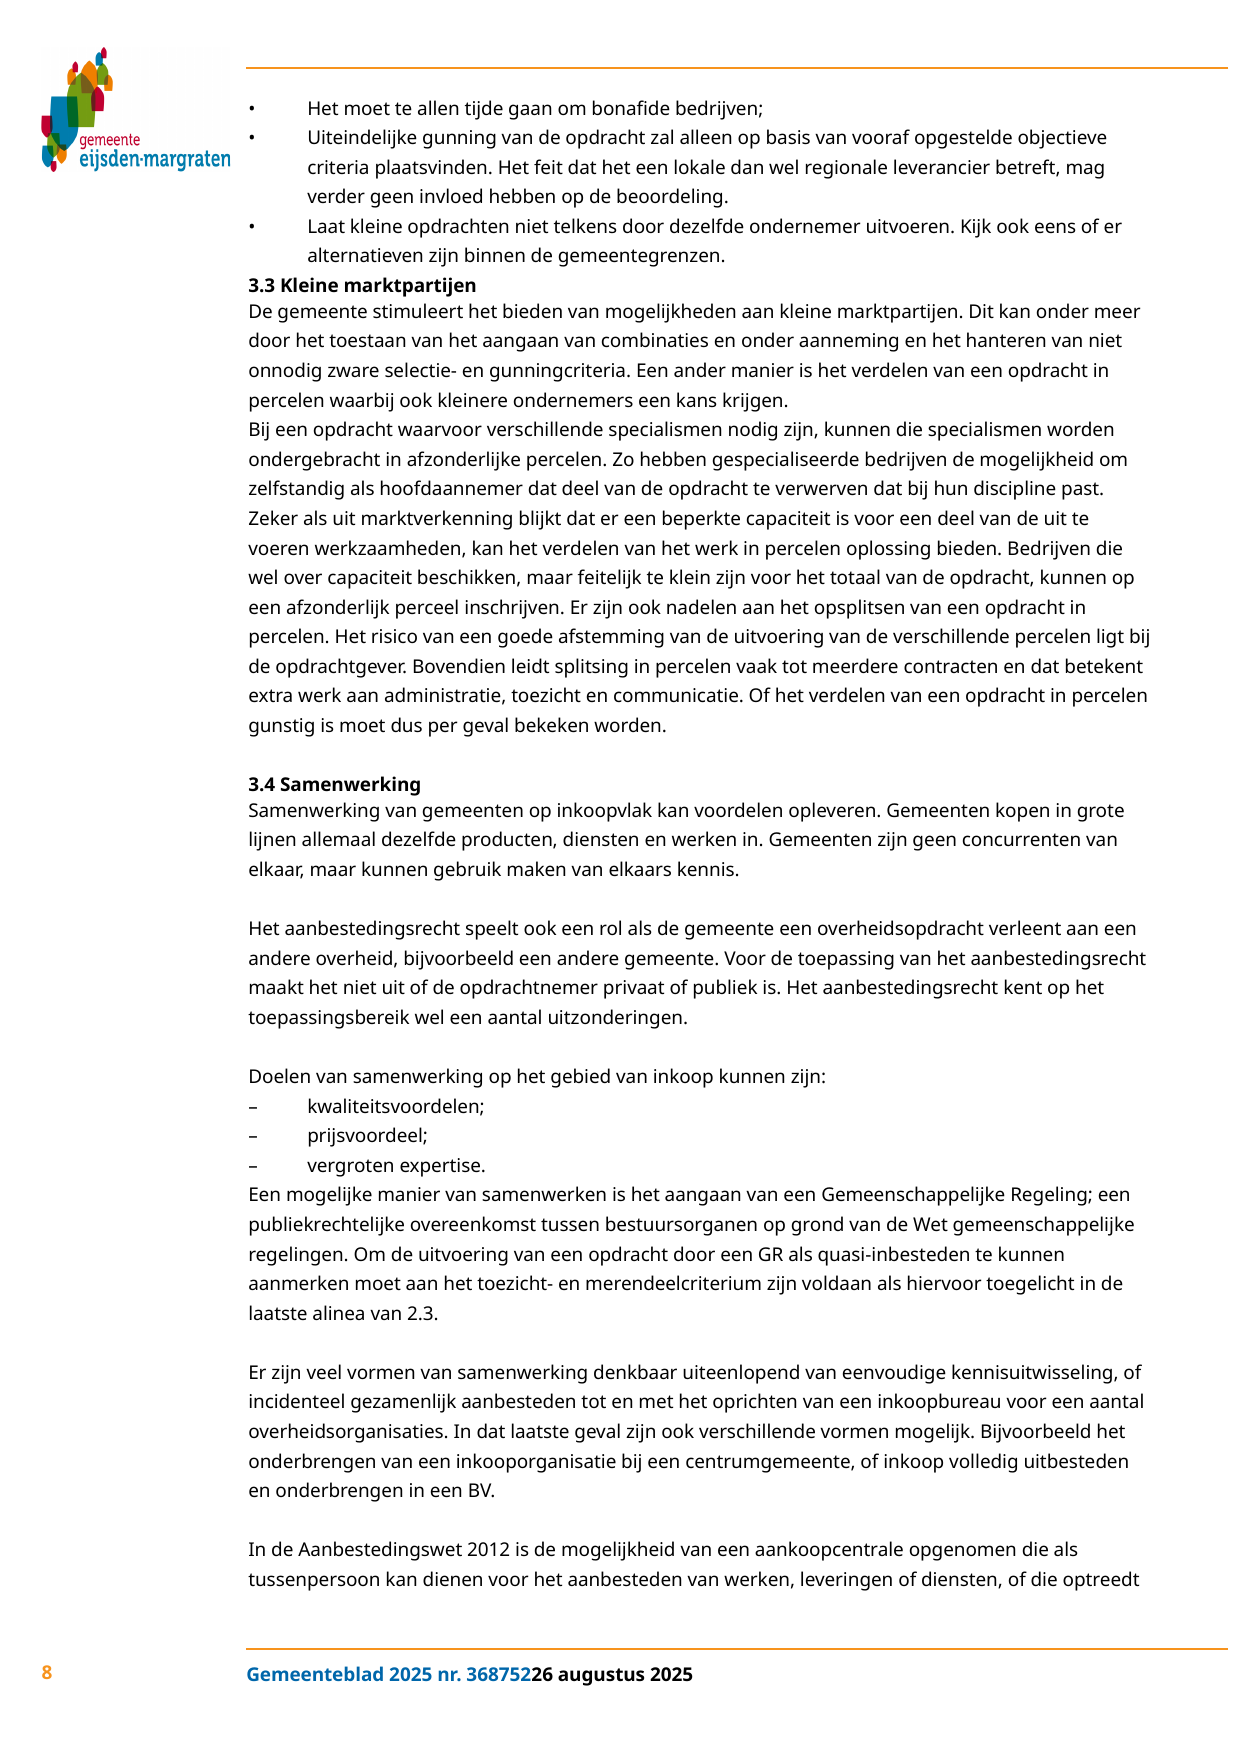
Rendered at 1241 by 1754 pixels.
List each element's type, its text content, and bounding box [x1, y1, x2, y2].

text Doelen van samenwerking op het gebied van inkoop kunnen zijn: [248, 1063, 1152, 1089]
text Bij een opdracht waarvoor verschillende specialismen nodig zijn, kunnen die specialismen worden ondergebracht in afzonderlijke percelen. Zo hebben gespecialiseerde bedrijven de mogelijkheid om zelfstandig als hoofdaannemer dat deel van de opdracht te verwerven dat bij hun discipline past. Zeker als uit marktverkenning blijkt dat er een beperkte capaciteit is voor een deel van de uit te voeren werkzaamheden, kan het verdelen van het werk in percelen oplossing bieden. Bedrijven die wel over capaciteit beschikken, maar feitelijk te klein zijn voor het totaal van de opdracht, kunnen op een afzonderlijk perceel inschrijven. Er zijn ook nadelen aan het opsplitsen van een opdracht in percelen. Het risico van een goede afstemming van de uitvoering van de verschillende percelen ligt bij de opdrachtgever. Bovendien leidt splitsing in percelen vaak tot meerdere contracten en dat betekent extra werk aan administratie, toezicht en communicatie. Of het verdelen van een opdracht in percelen gunstig is moet dus per geval bekeken worden. [248, 416, 1152, 738]
list prijsvoordeel; [248, 1122, 1152, 1148]
list vergroten expertise. [248, 1152, 1152, 1178]
text 3.4 Samenwerking [248, 771, 1152, 797]
text 3.3 Kleine marktpartijen [248, 272, 1152, 298]
text Een mogelijke manier van samenwerken is het aangaan van een Gemeenschappelijke Regeling; een publiekrechtelijke overeenkomst tussen bestuursorganen op grond van de Wet gemeenschappelijke regelingen. Om de uitvoering van een opdracht door een GR als quasi-inbesteden te kunnen aanmerken moet aan het toezicht- en merendeelcriterium zijn voldaan als hiervoor toegelicht in de laatste alinea van 2.3. [248, 1182, 1152, 1326]
text Samenwerking van gemeenten op inkoopvlak kan voordelen opleveren. Gemeenten kopen in grote lijnen allemaal dezelfde producten, diensten en werken in. Gemeenten zijn geen concurrenten van elkaar, maar kunnen gebruik maken van elkaars kennis. [248, 797, 1152, 882]
text De gemeente stimuleert het bieden van mogelijkheden aan kleine marktpartijen. Dit kan onder meer door het toestaan van het aangaan van combinaties en onder aanneming en het hanteren van niet onnodig zware selectie- en gunningcriteria. Een ander manier is het verdelen van een opdracht in percelen waarbij ook kleinere ondernemers een kans krijgen. [248, 298, 1152, 412]
text Er zijn veel vormen van samenwerking denkbaar uiteenlopend van eenvoudige kennisuitwisseling, of incidenteel gezamenlijk aanbesteden tot en met het oprichten van een inkoopbureau voor een aantal overheidsorganisaties. In dat laatste geval zijn ook verschillende vormen mogelijk. Bijvoorbeeld het onderbrengen van een inkooporganisatie bij een centrumgemeente, of inkoop volledig uitbesteden en onderbrengen in een BV. [248, 1359, 1152, 1503]
list Het moet te allen tijde gaan om bonafide bedrijven; [248, 95, 1152, 121]
text In de Aanbestedingswet 2012 is de mogelijkheid van een aankoopcentrale opgenomen die als tussenpersoon kan dienen voor het aanbesteden van werken, leveringen of diensten, of die optreedt [248, 1537, 1152, 1592]
picture [41, 47, 231, 172]
text Het aanbestedingsrecht speelt ook een rol als de gemeente een overheidsopdracht verleent aan een andere overheid, bijvoorbeeld een andere gemeente. Voor de toepassing van het aanbestedingsrecht maakt het niet uit of de opdrachtnemer privaat of publiek is. Het aanbestedingsrecht kent op het toepassingsbereik wel een aantal uitzonderingen. [248, 915, 1152, 1030]
list Laat kleine opdrachten niet telkens door dezelfde ondernemer uitvoeren. Kijk ook eens of er alternatieven zijn binnen de gemeentegrenzen. [248, 213, 1152, 268]
list Uiteindelijke gunning van de opdracht zal alleen op basis van vooraf opgestelde objectieve criteria plaatsvinden. Het feit dat het een lokale dan wel regionale leverancier betreft, mag verder geen invloed hebben op de beoordeling. [248, 124, 1152, 209]
list kwaliteitsvoordelen; [248, 1093, 1152, 1119]
